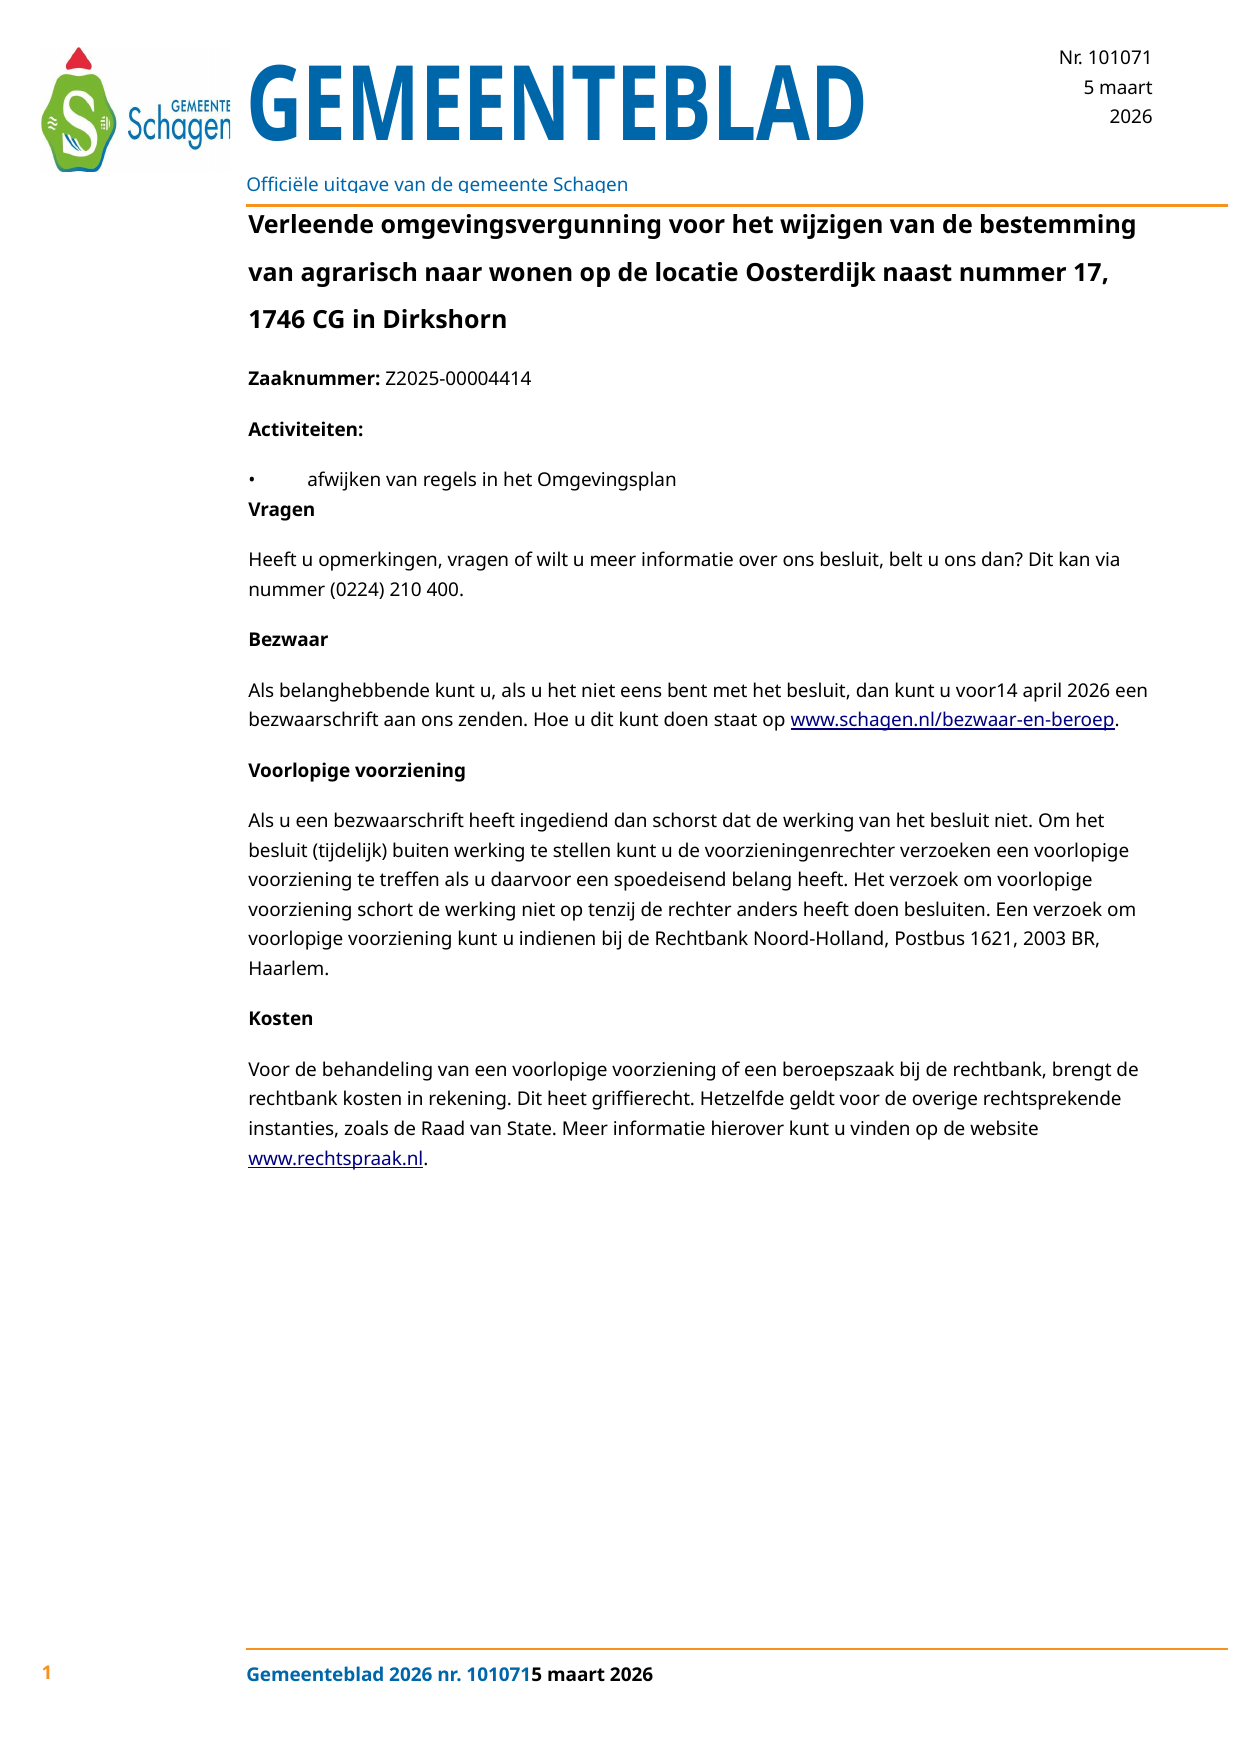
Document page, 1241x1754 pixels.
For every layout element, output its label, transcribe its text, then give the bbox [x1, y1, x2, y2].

text Heeft u opmerkingen, vragen of wilt u meer informatie over ons besluit, belt u ons dan? Dit kan via nummer (0224) 210 400. [248, 546, 1152, 602]
text Kosten [248, 1006, 1152, 1031]
picture [41, 47, 231, 172]
text Voor de behandeling van een voorlopige voorziening of een beroepszaak bij de rechtbank, brengt de rechtbank kosten in rekening. Dit heet griffierecht. Hetzelfde geldt voor de overige rechtsprekende instanties, zoals de Raad van State. Meer informatie hierover kunt u vinden op de website www.rechtspraak.nl. [248, 1056, 1152, 1170]
text Activiteiten: [248, 416, 1152, 442]
text Als u een bezwaarschrift heeft ingediend dan schorst dat de werking van het besluit niet. Om het besluit (tijdelijk) buiten werking te stellen kunt u de voorzieningenrechter verzoeken een voorlopige voorziening te treffen als u daarvoor een spoedeisend belang heeft. Het verzoek om voorlopige voorziening schort de werking niet op tenzij de rechter anders heeft doen besluiten. Een verzoek om voorlopige voorziening kunt u indienen bij de Rechtbank Noord-Holland, Postbus 1621, 2003 BR, Haarlem. [248, 807, 1152, 981]
list afwijken van regels in het Omgevingsplan [248, 466, 1152, 492]
text Bezwaar [248, 626, 1152, 652]
text Zaaknummer: Z2025-00004414 [248, 366, 1152, 391]
text Voorlopige voorziening [248, 757, 1152, 782]
text Als belanghebbende kunt u, als u het niet eens bent met het besluit, dan kunt u voor14 april 2026 een bezwaarschrift aan ons zenden. Hoe u dit kunt doen staat op www.schagen.nl/bezwaar-en-beroep. [248, 677, 1152, 732]
text Verleende omgevingsvergunning voor het wijzigen van de bestemming van agrarisch naar wonen op de locatie Oosterdijk naast nummer 17, 1746 CG in Dirkshorn [248, 207, 1152, 336]
text Vragen [248, 496, 1152, 522]
